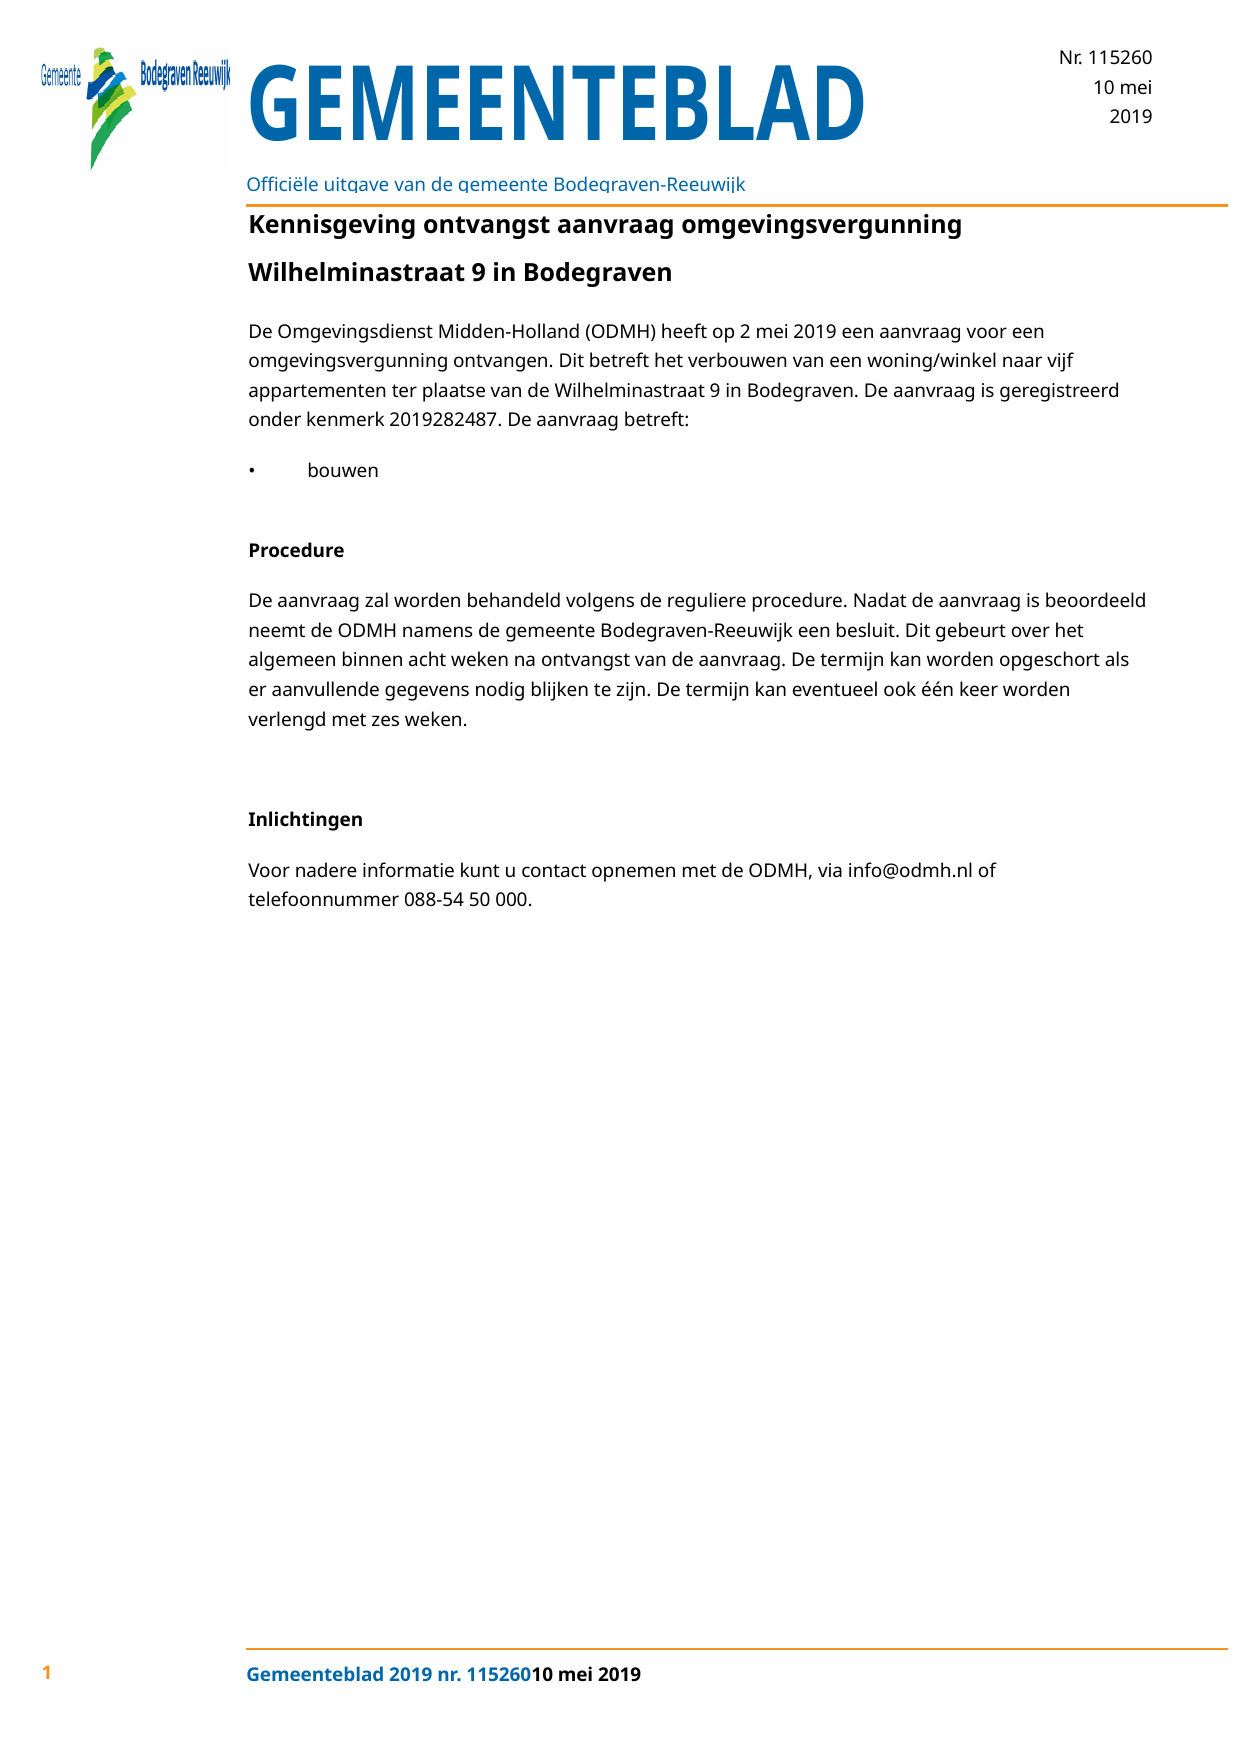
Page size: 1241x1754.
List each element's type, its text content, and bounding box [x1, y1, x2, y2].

text Inlichtingen [248, 807, 1152, 832]
text De Omgevingsdienst Midden-Holland (ODMH) heeft op 2 mei 2019 een aanvraag voor een omgevingsvergunning ontvangen. Dit betreft het verbouwen van een woning/winkel naar vijf appartementen ter plaatse van de Wilhelminastraat 9 in Bodegraven. De aanvraag is geregistreerd onder kenmerk 2019282487. De aanvraag betreft: [248, 318, 1152, 432]
text Kennisgeving ontvangst aanvraag omgevingsvergunning Wilhelminastraat 9 in Bodegraven [248, 207, 1152, 288]
picture [41, 47, 231, 172]
text De aanvraag zal worden behandeld volgens de reguliere procedure. Nadat de aanvraag is beoordeeld neemt de ODMH namens de gemeente Bodegraven-Reeuwijk een besluit. Dit gebeurt over het algemeen binnen acht weken na ontvangst van de aanvraag. De termijn kan worden opgeschort als er aanvullende gegevens nodig blijken te zijn. De termijn kan eventueel ook één keer worden verlengd met zes weken. [248, 587, 1152, 732]
text Procedure [248, 537, 1152, 563]
text Voor nadere informatie kunt u contact opnemen met de ODMH, via info@odmh.nl of telefoonnummer 088-54 50 000. [248, 857, 1152, 912]
list bouwen [248, 457, 1152, 483]
